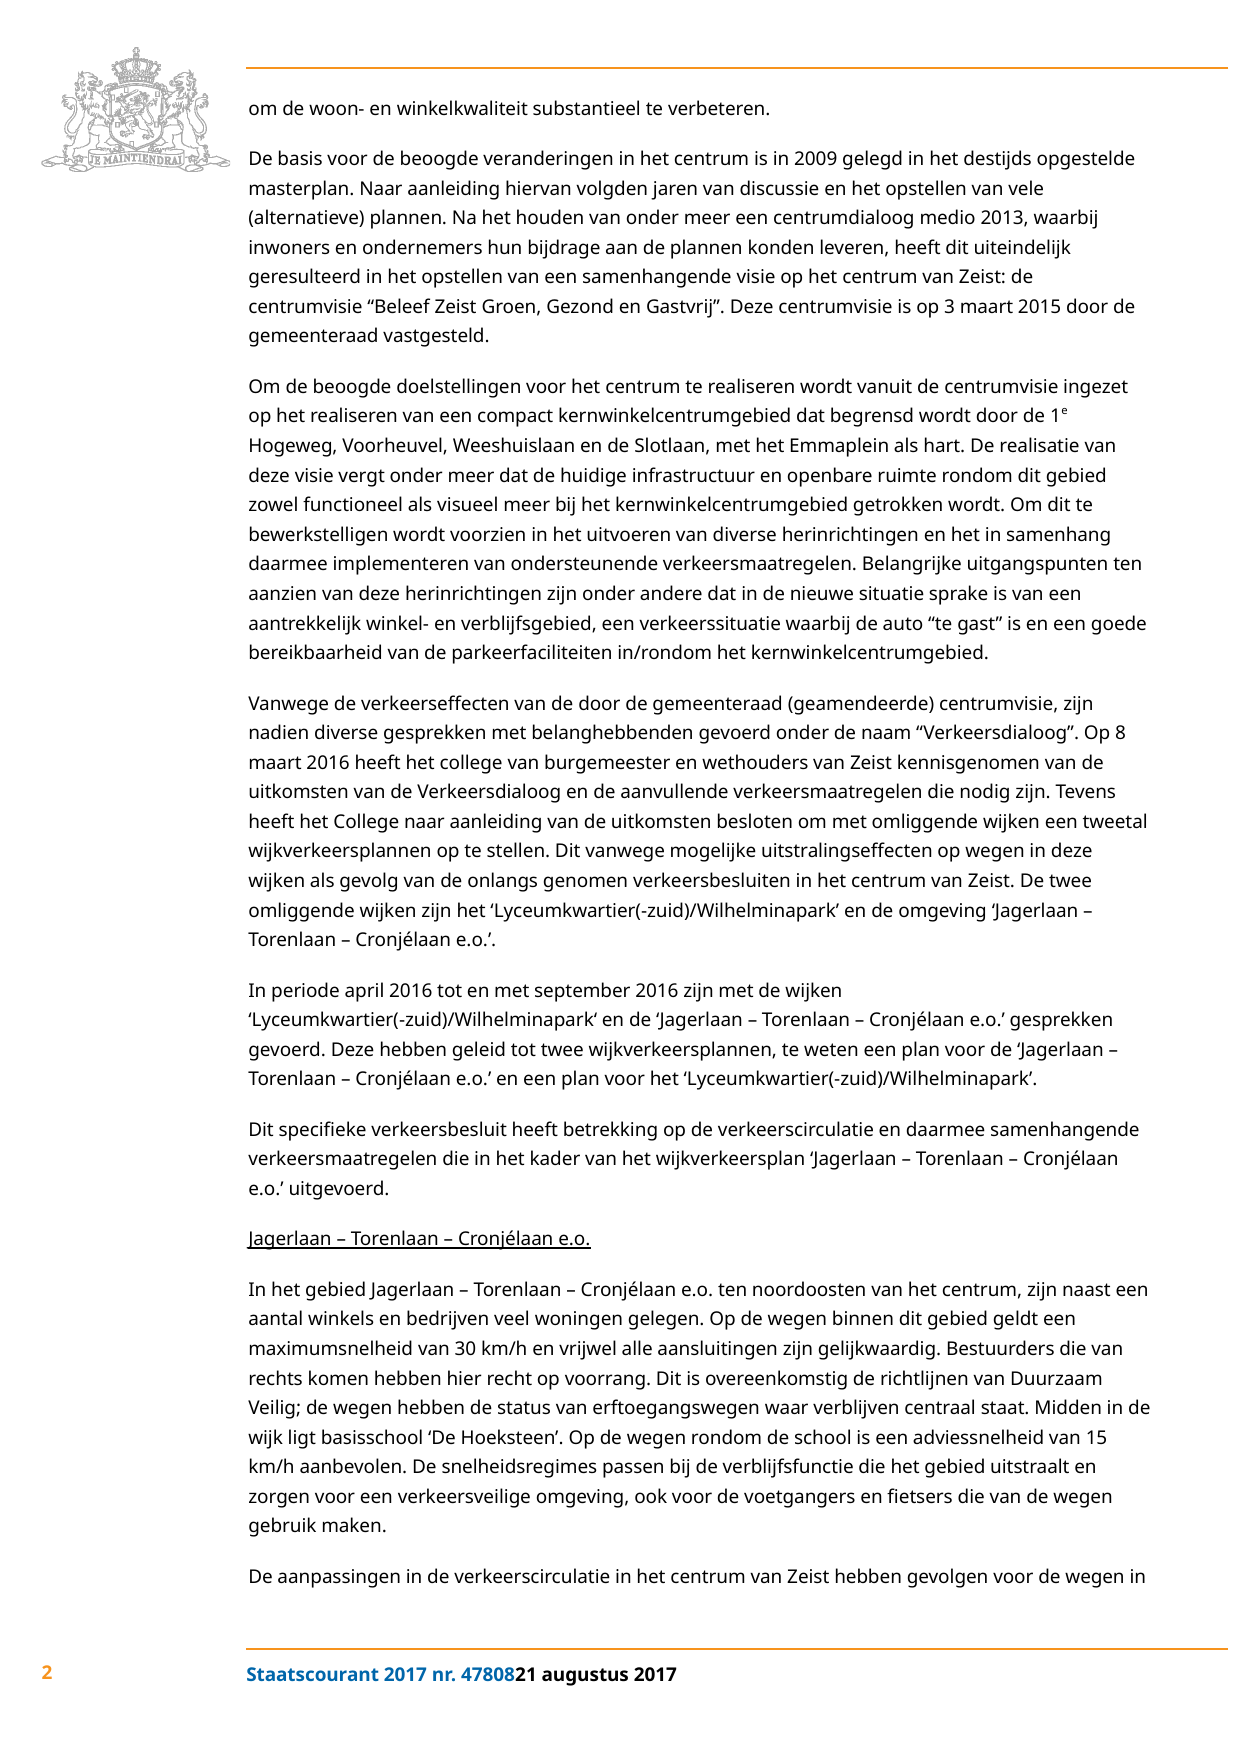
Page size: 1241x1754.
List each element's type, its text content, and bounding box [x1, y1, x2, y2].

text In periode april 2016 tot en met september 2016 zijn met de wijken ‘Lyceumkwartier(-zuid)/Wilhelminapark‘ en de ‘Jagerlaan – Torenlaan – Cronjélaan e.o.’ gesprekken gevoerd. Deze hebben geleid tot twee wijkverkeersplannen, te weten een plan voor de ‘Jagerlaan – Torenlaan – Cronjélaan e.o.’ en een plan voor het ‘Lyceumkwartier(-zuid)/Wilhelminapark’. [248, 977, 1152, 1091]
text Vanwege de verkeerseffecten van de door de gemeenteraad (geamendeerde) centrumvisie, zijn nadien diverse gesprekken met belanghebbenden gevoerd onder de naam “Verkeersdialoog”. Op 8 maart 2016 heeft het college van burgemeester en wethouders van Zeist kennisgenomen van de uitkomsten van de Verkeersdialoog en de aanvullende verkeersmaatregelen die nodig zijn. Tevens heeft het College naar aanleiding van de uitkomsten besloten om met omliggende wijken een tweetal wijkverkeersplannen op te stellen. Dit vanwege mogelijke uitstralingseffecten op wegen in deze wijken als gevolg van de onlangs genomen verkeersbesluiten in het centrum van Zeist. De twee omliggende wijken zijn het ‘Lyceumkwartier(-zuid)/Wilhelminapark’ en de omgeving ‘Jagerlaan – Torenlaan – Cronjélaan e.o.’. [248, 690, 1152, 952]
text Om de beoogde doelstellingen voor het centrum te realiseren wordt vanuit de centrumvisie ingezet op het realiseren van een compact kernwinkelcentrumgebied dat begrensd wordt door de 1e Hogeweg, Voorheuvel, Weeshuislaan en de Slotlaan, met het Emmaplein als hart. De realisatie van deze visie vergt onder meer dat de huidige infrastructuur en openbare ruimte rondom dit gebied zowel functioneel als visueel meer bij het kernwinkelcentrumgebied getrokken wordt. Om dit te bewerkstelligen wordt voorzien in het uitvoeren van diverse herinrichtingen en het in samenhang daarmee implementeren van ondersteunende verkeersmaatregelen. Belangrijke uitgangspunten ten aanzien van deze herinrichtingen zijn onder andere dat in de nieuwe situatie sprake is van een aantrekkelijk winkel- en verblijfsgebied, een verkeerssituatie waarbij de auto “te gast” is en een goede bereikbaarheid van de parkeerfaciliteiten in/rondom het kernwinkelcentrumgebied. [248, 373, 1152, 665]
text De aanpassingen in de verkeerscirculatie in het centrum van Zeist hebben gevolgen voor de wegen in [248, 1563, 1152, 1589]
picture [41, 47, 231, 172]
text In het gebied Jagerlaan – Torenlaan – Cronjélaan e.o. ten noordoosten van het centrum, zijn naast een aantal winkels en bedrijven veel woningen gelegen. Op de wegen binnen dit gebied geldt een maximumsnelheid van 30 km/h en vrijwel alle aansluitingen zijn gelijkwaardig. Bestuurders die van rechts komen hebben hier recht op voorrang. Dit is overeenkomstig de richtlijnen van Duurzaam Veilig; de wegen hebben de status van erftoegangswegen waar verblijven centraal staat. Midden in de wijk ligt basisschool ‘De Hoeksteen’. Op de wegen rondom de school is een adviessnelheid van 15 km/h aanbevolen. De snelheidsregimes passen bij de verblijfsfunctie die het gebied uitstraalt en zorgen voor een verkeersveilige omgeving, ook voor de voetgangers en fietsers die van de wegen gebruik maken. [248, 1276, 1152, 1538]
text om de woon- en winkelkwaliteit substantieel te verbeteren. [248, 95, 1152, 121]
text Dit specifieke verkeersbesluit heeft betrekking op de verkeerscirculatie en daarmee samenhangende verkeersmaatregelen die in het kader van het wijkverkeersplan ‘Jagerlaan – Torenlaan – Cronjélaan e.o.’ uitgevoerd. [248, 1116, 1152, 1201]
text De basis voor de beoogde veranderingen in het centrum is in 2009 gelegd in het destijds opgestelde masterplan. Naar aanleiding hiervan volgden jaren van discussie en het opstellen van vele (alternatieve) plannen. Na het houden van onder meer een centrumdialoog medio 2013, waarbij inwoners en ondernemers hun bijdrage aan de plannen konden leveren, heeft dit uiteindelijk geresulteerd in het opstellen van een samenhangende visie op het centrum van Zeist: de centrumvisie “Beleef Zeist Groen, Gezond en Gastvrij”. Deze centrumvisie is op 3 maart 2015 door de gemeenteraad vastgesteld. [248, 145, 1152, 348]
text Jagerlaan – Torenlaan – Cronjélaan e.o. [248, 1226, 1152, 1251]
